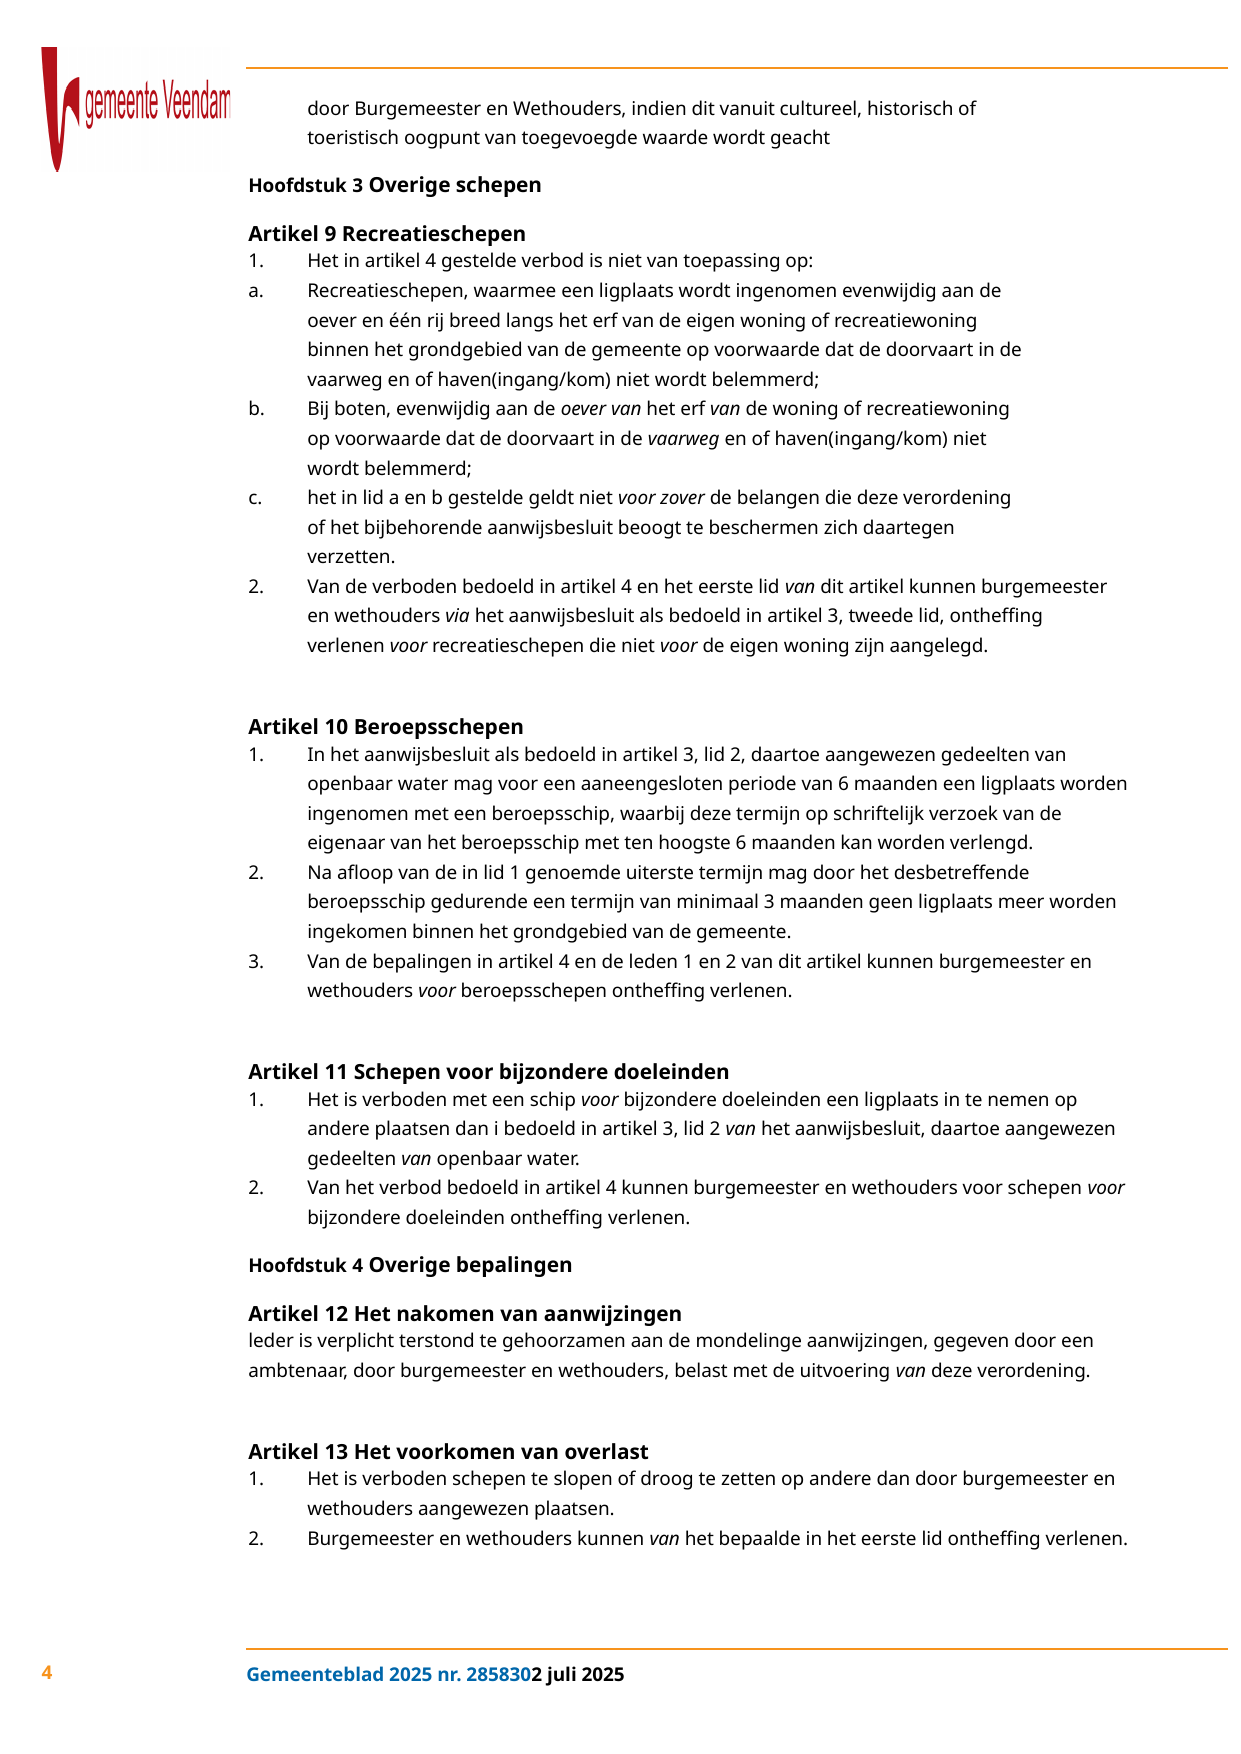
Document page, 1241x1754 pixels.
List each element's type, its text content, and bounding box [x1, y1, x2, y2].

text Hoofdstuk 4 Overige bepalingen [248, 1250, 1152, 1278]
list Na afloop van de in lid 1 genoemde uiterste termijn mag door het desbetreffende [248, 859, 1152, 885]
list wethouders voor beroepsschepen ontheffing verlenen. [248, 977, 1152, 1003]
list Van de bepalingen in artikel 4 en de leden 1 en 2 van dit artikel kunnen burgemeester en [248, 948, 1152, 973]
list Burgemeester en wethouders kunnen van het bepaalde in het eerste lid ontheffing verlenen. [248, 1525, 1152, 1550]
list Het is verboden schepen te slopen of droog te zetten op andere dan door burgemeester en [248, 1466, 1152, 1491]
text ambtenaar, door burgemeester en wethouders, belast met de uitvoering van deze verordening. [248, 1357, 1152, 1383]
list openbaar water mag voor een aaneengesloten periode van 6 maanden een ligplaats worden [248, 770, 1152, 796]
list In het aanwijsbesluit als bedoeld in artikel 3, lid 2, daartoe aangewezen gedeelten van [248, 741, 1152, 766]
text Artikel 10 Beroepsschepen [248, 712, 1152, 741]
list bijzondere doeleinden ontheffing verlenen. [248, 1204, 1152, 1230]
list Van het verbod bedoeld in artikel 4 kunnen burgemeester en wethouders voor schepen voor [248, 1174, 1152, 1200]
list of het bijbehorende aanwijsbesluit beoogt te beschermen zich daartegen [248, 514, 1152, 540]
list ingekomen binnen het grondgebied van de gemeente. [248, 918, 1152, 944]
list Het in artikel 4 gestelde verbod is niet van toepassing op: [248, 248, 1152, 273]
list binnen het grondgebied van de gemeente op voorwaarde dat de doorvaart in de [248, 336, 1152, 362]
list toeristisch oogpunt van toegevoegde waarde wordt geacht [248, 124, 1152, 150]
list verzetten. [248, 543, 1152, 569]
list het in lid a en b gestelde geldt niet voor zover de belangen die deze verordening [248, 484, 1152, 510]
list Recreatieschepen, waarmee een ligplaats wordt ingenomen evenwijdig aan de [248, 277, 1152, 303]
text Artikel 9 Recreatieschepen [248, 219, 1152, 248]
list wordt belemmerd; [248, 455, 1152, 481]
text Artikel 11 Schepen voor bijzondere doeleinden [248, 1057, 1152, 1086]
list Het is verboden met een schip voor bijzondere doeleinden een ligplaats in te nemen op [248, 1086, 1152, 1112]
list en wethouders via het aanwijsbesluit als bedoeld in artikel 3, tweede lid, ontheffing [248, 603, 1152, 628]
list beroepsschip gedurende een termijn van minimaal 3 maanden geen ligplaats meer worden [248, 889, 1152, 914]
list gedeelten van openbaar water. [248, 1145, 1152, 1171]
list door Burgemeester en Wethouders, indien dit vanuit cultureel, historisch of [248, 95, 1152, 121]
list oever en één rij breed langs het erf van de eigen woning of recreatiewoning [248, 307, 1152, 333]
list Bij boten, evenwijdig aan de oever van het erf van de woning of recreatiewoning [248, 396, 1152, 421]
text leder is verplicht terstond te gehoorzamen aan de mondelinge aanwijzingen, gegeven door een [248, 1327, 1152, 1353]
text Artikel 13 Het voorkomen van overlast [248, 1437, 1152, 1466]
list Van de verboden bedoeld in artikel 4 en het eerste lid van dit artikel kunnen burgemeester [248, 573, 1152, 599]
text Hoofdstuk 3 Overige schepen [248, 170, 1152, 198]
list verlenen voor recreatieschepen die niet voor de eigen woning zijn aangelegd. [248, 632, 1152, 658]
picture [41, 47, 231, 172]
text Artikel 12 Het nakomen van aanwijzingen [248, 1299, 1152, 1327]
list wethouders aangewezen plaatsen. [248, 1495, 1152, 1521]
list ingenomen met een beroepsschip, waarbij deze termijn op schriftelijk verzoek van de [248, 800, 1152, 826]
list op voorwaarde dat de doorvaart in de vaarweg en of haven(ingang/kom) niet [248, 425, 1152, 451]
list andere plaatsen dan i bedoeld in artikel 3, lid 2 van het aanwijsbesluit, daartoe aangewezen [248, 1115, 1152, 1141]
list vaarweg en of haven(ingang/kom) niet wordt belemmerd; [248, 366, 1152, 392]
list eigenaar van het beroepsschip met ten hoogste 6 maanden kan worden verlengd. [248, 829, 1152, 855]
